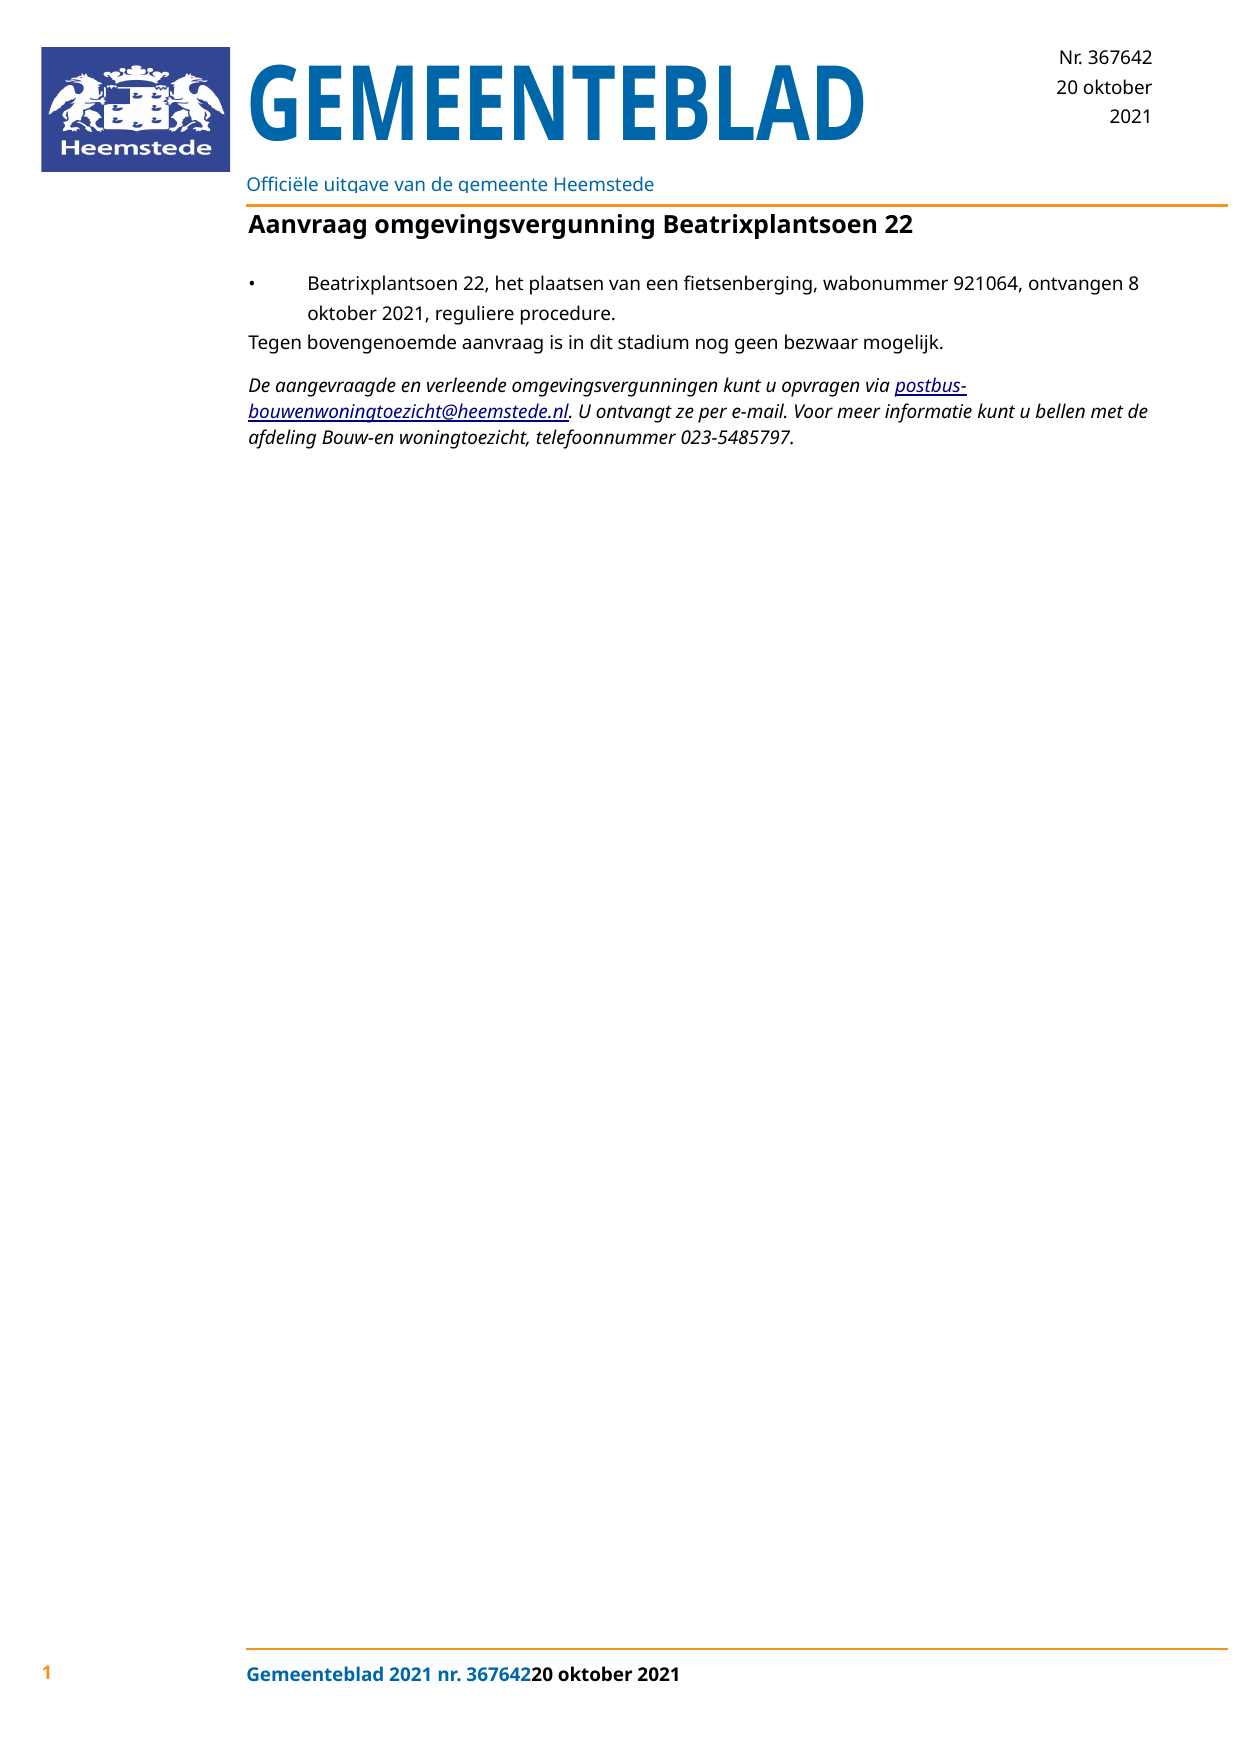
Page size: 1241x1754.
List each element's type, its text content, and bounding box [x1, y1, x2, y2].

picture [41, 47, 231, 172]
text Aanvraag omgevingsvergunning Beatrixplantsoen 22 [248, 207, 1152, 241]
list Beatrixplantsoen 22, het plaatsen van een fietsenberging, wabonummer 921064, ontvangen 8 oktober 2021, reguliere procedure. [248, 270, 1152, 326]
text De aangevraagde en verleende omgevingsvergunningen kunt u opvragen via postbus-bouwenwoningtoezicht@heemstede.nl. U ontvangt ze per e-mail. Voor meer informatie kunt u bellen met de afdeling Bouw-en woningtoezicht, telefoonnummer 023-5485797. [248, 373, 1152, 450]
text Tegen bovengenoemde aanvraag is in dit stadium nog geen bezwaar mogelijk. [248, 329, 1152, 355]
